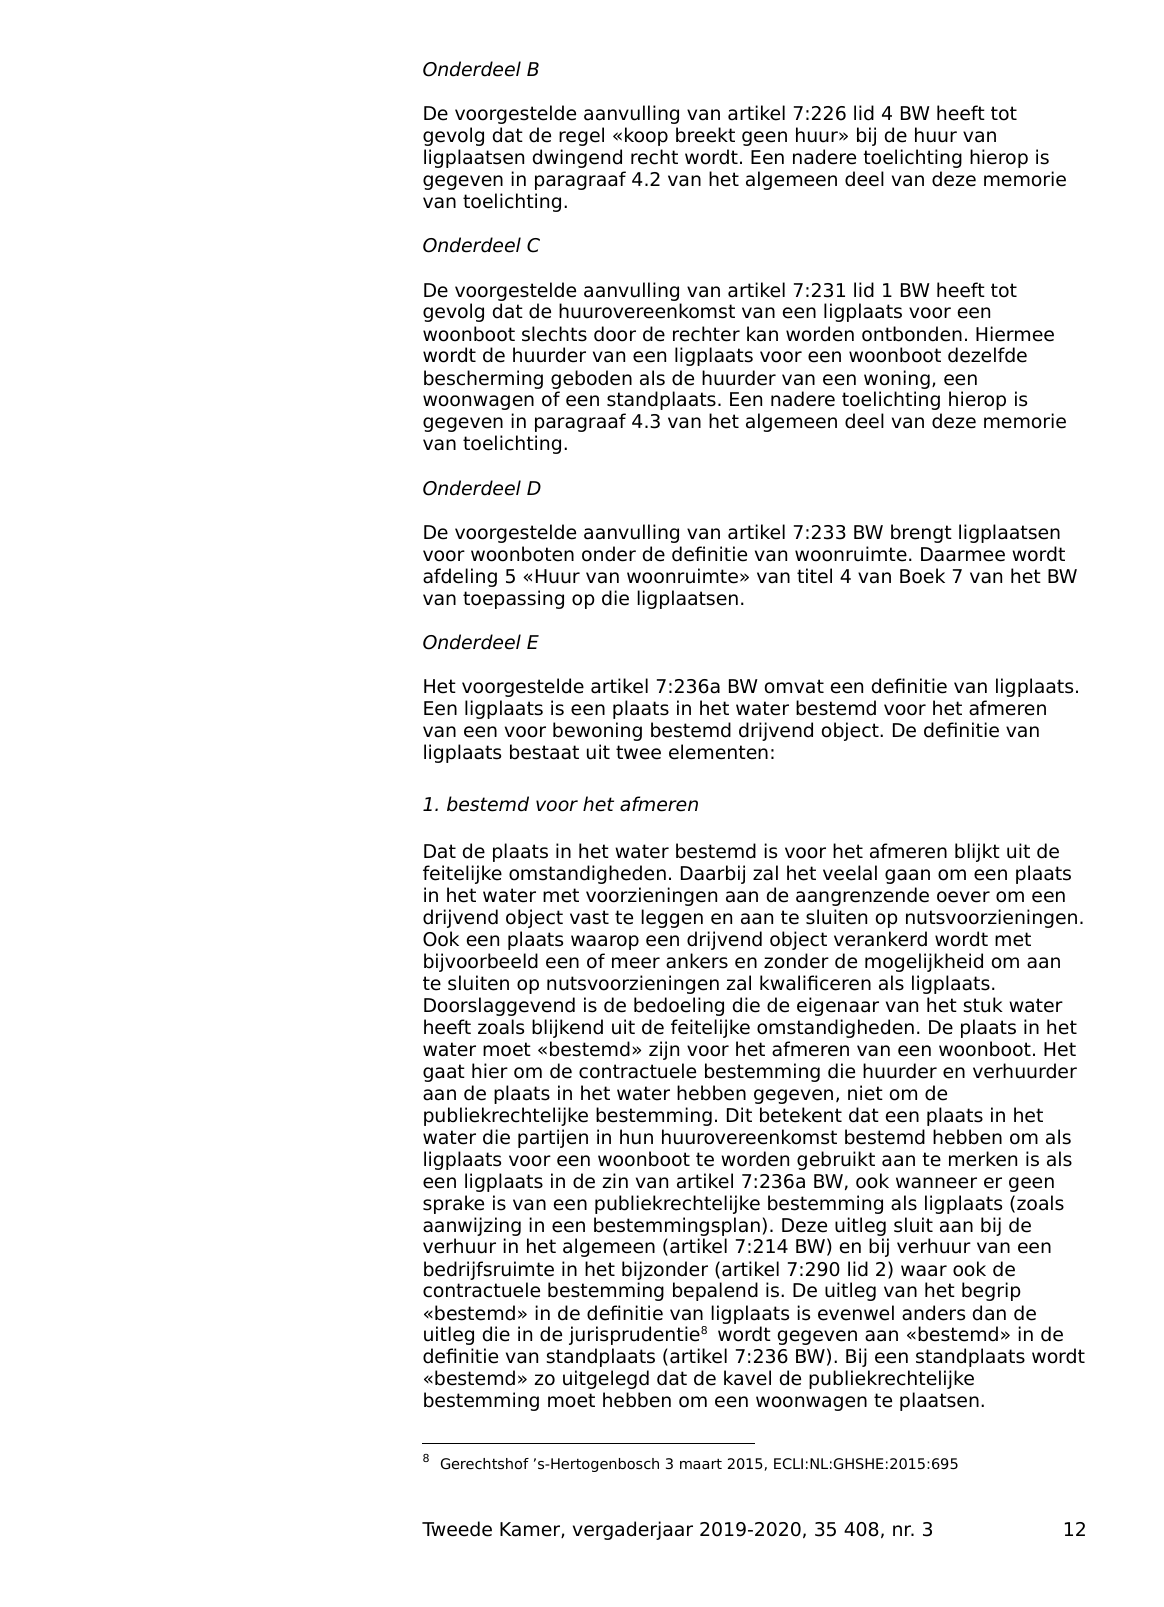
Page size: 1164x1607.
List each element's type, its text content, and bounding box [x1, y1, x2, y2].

subtitle 1. bestemd voor het afmeren [422, 794, 1087, 816]
text De voorgestelde aanvulling van artikel 7:233 BW brengt ligplaatsen voor woonboten onder de definitie van woonruimte. Daarmee wordt afdeling 5 «Huur van woonruimte» van titel 4 van Boek 7 van het BW van toepassing op die ligplaatsen. [422, 522, 1087, 609]
subtitle Onderdeel B [422, 59, 1087, 81]
subtitle Onderdeel E [422, 632, 1087, 654]
text De voorgestelde aanvulling van artikel 7:231 lid 1 BW heeft tot gevolg dat de huurovereenkomst van een ligplaats voor een woonboot slechts door de rechter kan worden ontbonden. Hiermee wordt de huurder van een ligplaats voor een woonboot dezelfde bescherming geboden als de huurder van een woning, een woonwagen of een standplaats. Een nadere toelichting hierop is gegeven in paragraaf 4.3 van het algemeen deel van deze memorie van toelichting. [422, 279, 1087, 455]
subtitle Onderdeel D [422, 477, 1087, 499]
subtitle Onderdeel C [422, 235, 1087, 257]
text Het voorgestelde artikel 7:236a BW omvat een definitie van ligplaats. Een ligplaats is een plaats in het water bestemd voor het afmeren van een voor bewoning bestemd drijvend object. De definitie van ligplaats bestaat uit twee elementen: [422, 676, 1087, 764]
text Dat de plaats in het water bestemd is voor het afmeren blijkt uit de feitelijke omstandigheden. Daarbij zal het veelal gaan om een plaats in het water met voorzieningen aan de aangrenzende oever om een drijvend object vast te leggen en aan te sluiten op nutsvoorzieningen. Ook een plaats waarop een drijvend object verankerd wordt met bijvoorbeeld een of meer ankers en zonder de mogelijkheid om aan te sluiten op nutsvoorzieningen zal kwalificeren als ligplaats. Doorslaggevend is de bedoeling die de eigenaar van het stuk water heeft zoals blijkend uit de feitelijke omstandigheden. De plaats in het water moet «bestemd» zijn voor het afmeren van een woonboot. Het gaat hier om de contractuele bestemming die huurder en verhuurder aan de plaats in het water hebben gegeven, niet om de publiekrechtelijke bestemming. Dit betekent dat een plaats in het water die partijen in hun huurovereenkomst bestemd hebben om als ligplaats voor een woonboot te worden gebruikt aan te merken is als een ligplaats in de zin van artikel 7:236a BW, ook wanneer er geen sprake is van een publiekrechtelijke bestemming als ligplaats (zoals aanwijzing in een bestemmingsplan). Deze uitleg sluit aan bij de verhuur in het algemeen (artikel 7:214 BW) en bij verhuur van een bedrijfsruimte in het bijzonder (artikel 7:290 lid 2) waar ook de contractuele bestemming bepalend is. De uitleg van het begrip «bestemd» in de definitie van ligplaats is evenwel anders dan de uitleg die in de jurisprudentie wordt gegeven aan «bestemd» in de definitie van standplaats (artikel 7:236 BW). Bij een standplaats wordt «bestemd» zo uitgelegd dat de kavel de publiekrechtelijke bestemming moet hebben om een woonwagen te plaatsen. [422, 841, 1087, 1412]
text De voorgestelde aanvulling van artikel 7:226 lid 4 BW heeft tot gevolg dat de regel «koop breekt geen huur» bij de huur van ligplaatsen dwingend recht wordt. Een nadere toelichting hierop is gegeven in paragraaf 4.2 van het algemeen deel van deze memorie van toelichting. [422, 103, 1087, 213]
text Gerechtshof ’s-Hertogenbosch 3 maart 2015, ECLI:NL:GHSHE:2015:695 [422, 1452, 1087, 1474]
